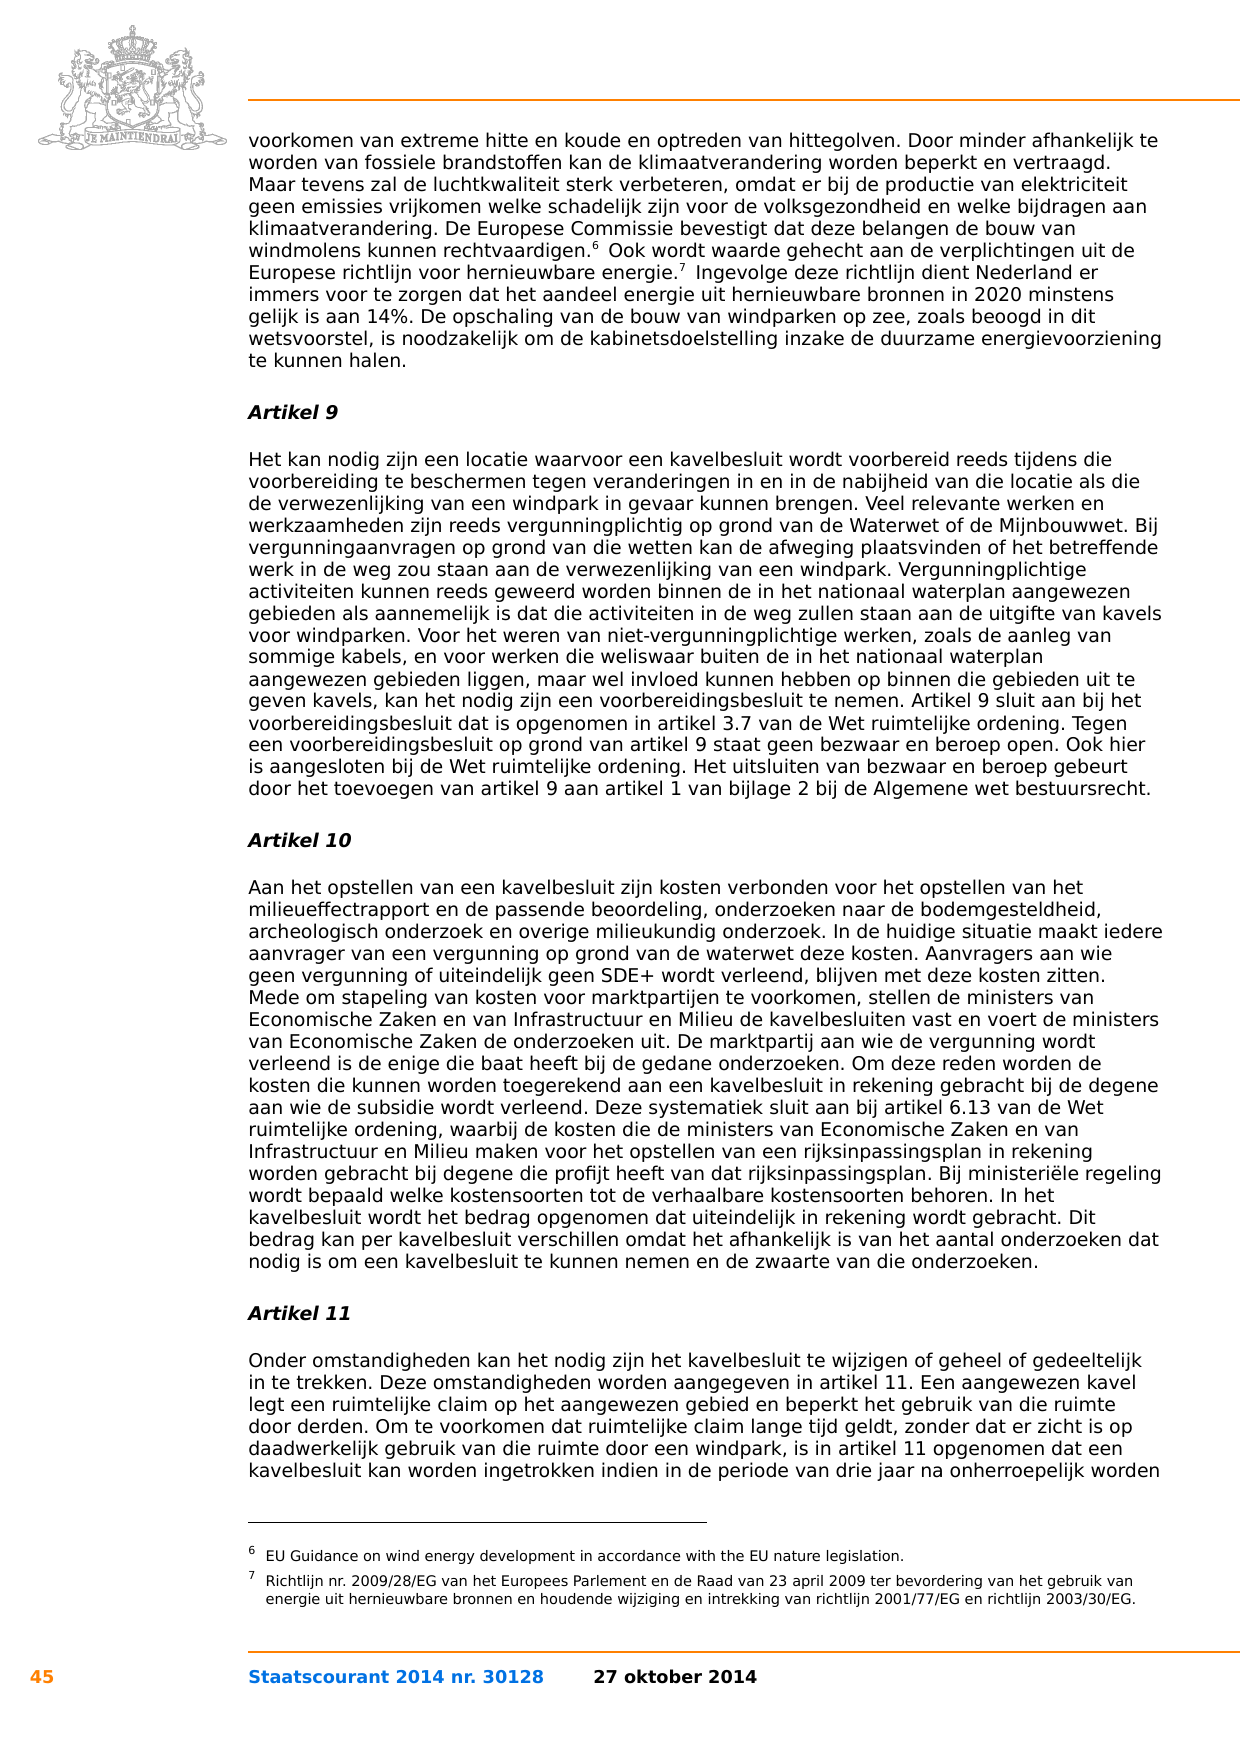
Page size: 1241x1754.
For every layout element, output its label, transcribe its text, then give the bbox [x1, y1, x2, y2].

subtitle Artikel 11 [248, 1303, 1163, 1325]
subtitle Artikel 10 [248, 830, 1163, 852]
picture [38, 25, 227, 150]
text voorkomen van extreme hitte en koude en optreden van hittegolven. Door minder afhankelijk te worden van fossiele brandstoffen kan de klimaatverandering worden beperkt en vertraagd. Maar tevens zal de luchtkwaliteit sterk verbeteren, omdat er bij de productie van elektriciteit geen emissies vrijkomen welke schadelijk zijn voor de volksgezondheid en welke bijdragen aan klimaatverandering. De Europese Commissie bevestigt dat deze belangen de bouw van windmolens kunnen rechtvaardigen. Ook wordt waarde gehecht aan de verplichtingen uit de Europese richtlijn voor hernieuwbare energie. Ingevolge deze richtlijn dient Nederland er immers voor te zorgen dat het aandeel energie uit hernieuwbare bronnen in 2020 minstens gelijk is aan 14%. De opschaling van de bouw van windparken op zee, zoals beoogd in dit wetsvoorstel, is noodzakelijk om de kabinetsdoelstelling inzake de duurzame energievoorziening te kunnen halen. [248, 130, 1163, 372]
text Richtlijn nr. 2009/28/EG van het Europees Parlement en de Raad van 23 april 2009 ter bevordering van het gebruik van energie uit hernieuwbare bronnen en houdende wijziging en intrekking van richtlijn 2001/77/EG en richtlijn 2003/30/EG. [248, 1569, 1163, 1608]
text EU Guidance on wind energy development in accordance with the EU nature legislation. [248, 1544, 1163, 1566]
text Aan het opstellen van een kavelbesluit zijn kosten verbonden voor het opstellen van het milieueffectrapport en de passende beoordeling, onderzoeken naar de bodemgesteldheid, archeologisch onderzoek en overige milieukundig onderzoek. In de huidige situatie maakt iedere aanvrager van een vergunning op grond van de waterwet deze kosten. Aanvragers aan wie geen vergunning of uiteindelijk geen SDE+ wordt verleend, blijven met deze kosten zitten. Mede om stapeling van kosten voor marktpartijen te voorkomen, stellen de ministers van Economische Zaken en van Infrastructuur en Milieu de kavelbesluiten vast en voert de ministers van Economische Zaken de onderzoeken uit. De marktpartij aan wie de vergunning wordt verleend is de enige die baat heeft bij de gedane onderzoeken. Om deze reden worden de kosten die kunnen worden toegerekend aan een kavelbesluit in rekening gebracht bij de degene aan wie de subsidie wordt verleend. Deze systematiek sluit aan bij artikel 6.13 van de Wet ruimtelijke ordening, waarbij de kosten die de ministers van Economische Zaken en van Infrastructuur en Milieu maken voor het opstellen van een rijksinpassingsplan in rekening worden gebracht bij degene die profijt heeft van dat rijksinpassingsplan. Bij ministeriële regeling wordt bepaald welke kostensoorten tot de verhaalbare kostensoorten behoren. In het kavelbesluit wordt het bedrag opgenomen dat uiteindelijk in rekening wordt gebracht. Dit bedrag kan per kavelbesluit verschillen omdat het afhankelijk is van het aantal onderzoeken dat nodig is om een kavelbesluit te kunnen nemen en de zwaarte van die onderzoeken. [248, 877, 1163, 1273]
text Het kan nodig zijn een locatie waarvoor een kavelbesluit wordt voorbereid reeds tijdens die voorbereiding te beschermen tegen veranderingen in en in de nabijheid van die locatie als die de verwezenlijking van een windpark in gevaar kunnen brengen. Veel relevante werken en werkzaamheden zijn reeds vergunningplichtig op grond van de Waterwet of de Mijnbouwwet. Bij vergunningaanvragen op grond van die wetten kan de afweging plaatsvinden of het betreffende werk in de weg zou staan aan de verwezenlijking van een windpark. Vergunningplichtige activiteiten kunnen reeds geweerd worden binnen de in het nationaal waterplan aangewezen gebieden als aannemelijk is dat die activiteiten in de weg zullen staan aan de uitgifte van kavels voor windparken. Voor het weren van niet-vergunningplichtige werken, zoals de aanleg van sommige kabels, en voor werken die weliswaar buiten de in het nationaal waterplan aangewezen gebieden liggen, maar wel invloed kunnen hebben op binnen die gebieden uit te geven kavels, kan het nodig zijn een voorbereidingsbesluit te nemen. Artikel 9 sluit aan bij het voorbereidingsbesluit dat is opgenomen in artikel 3.7 van de Wet ruimtelijke ordening. Tegen een voorbereidingsbesluit op grond van artikel 9 staat geen bezwaar en beroep open. Ook hier is aangesloten bij de Wet ruimtelijke ordening. Het uitsluiten van bezwaar en beroep gebeurt door het toevoegen van artikel 9 aan artikel 1 van bijlage 2 bij de Algemene wet bestuursrecht. [248, 449, 1163, 800]
text Onder omstandigheden kan het nodig zijn het kavelbesluit te wijzigen of geheel of gedeeltelijk in te trekken. Deze omstandigheden worden aangegeven in artikel 11. Een aangewezen kavel legt een ruimtelijke claim op het aangewezen gebied en beperkt het gebruik van die ruimte door derden. Om te voorkomen dat ruimtelijke claim lange tijd geldt, zonder dat er zicht is op daadwerkelijk gebruik van die ruimte door een windpark, is in artikel 11 opgenomen dat een kavelbesluit kan worden ingetrokken indien in de periode van drie jaar na onherroepelijk worden [248, 1350, 1163, 1482]
subtitle Artikel 9 [248, 402, 1163, 424]
